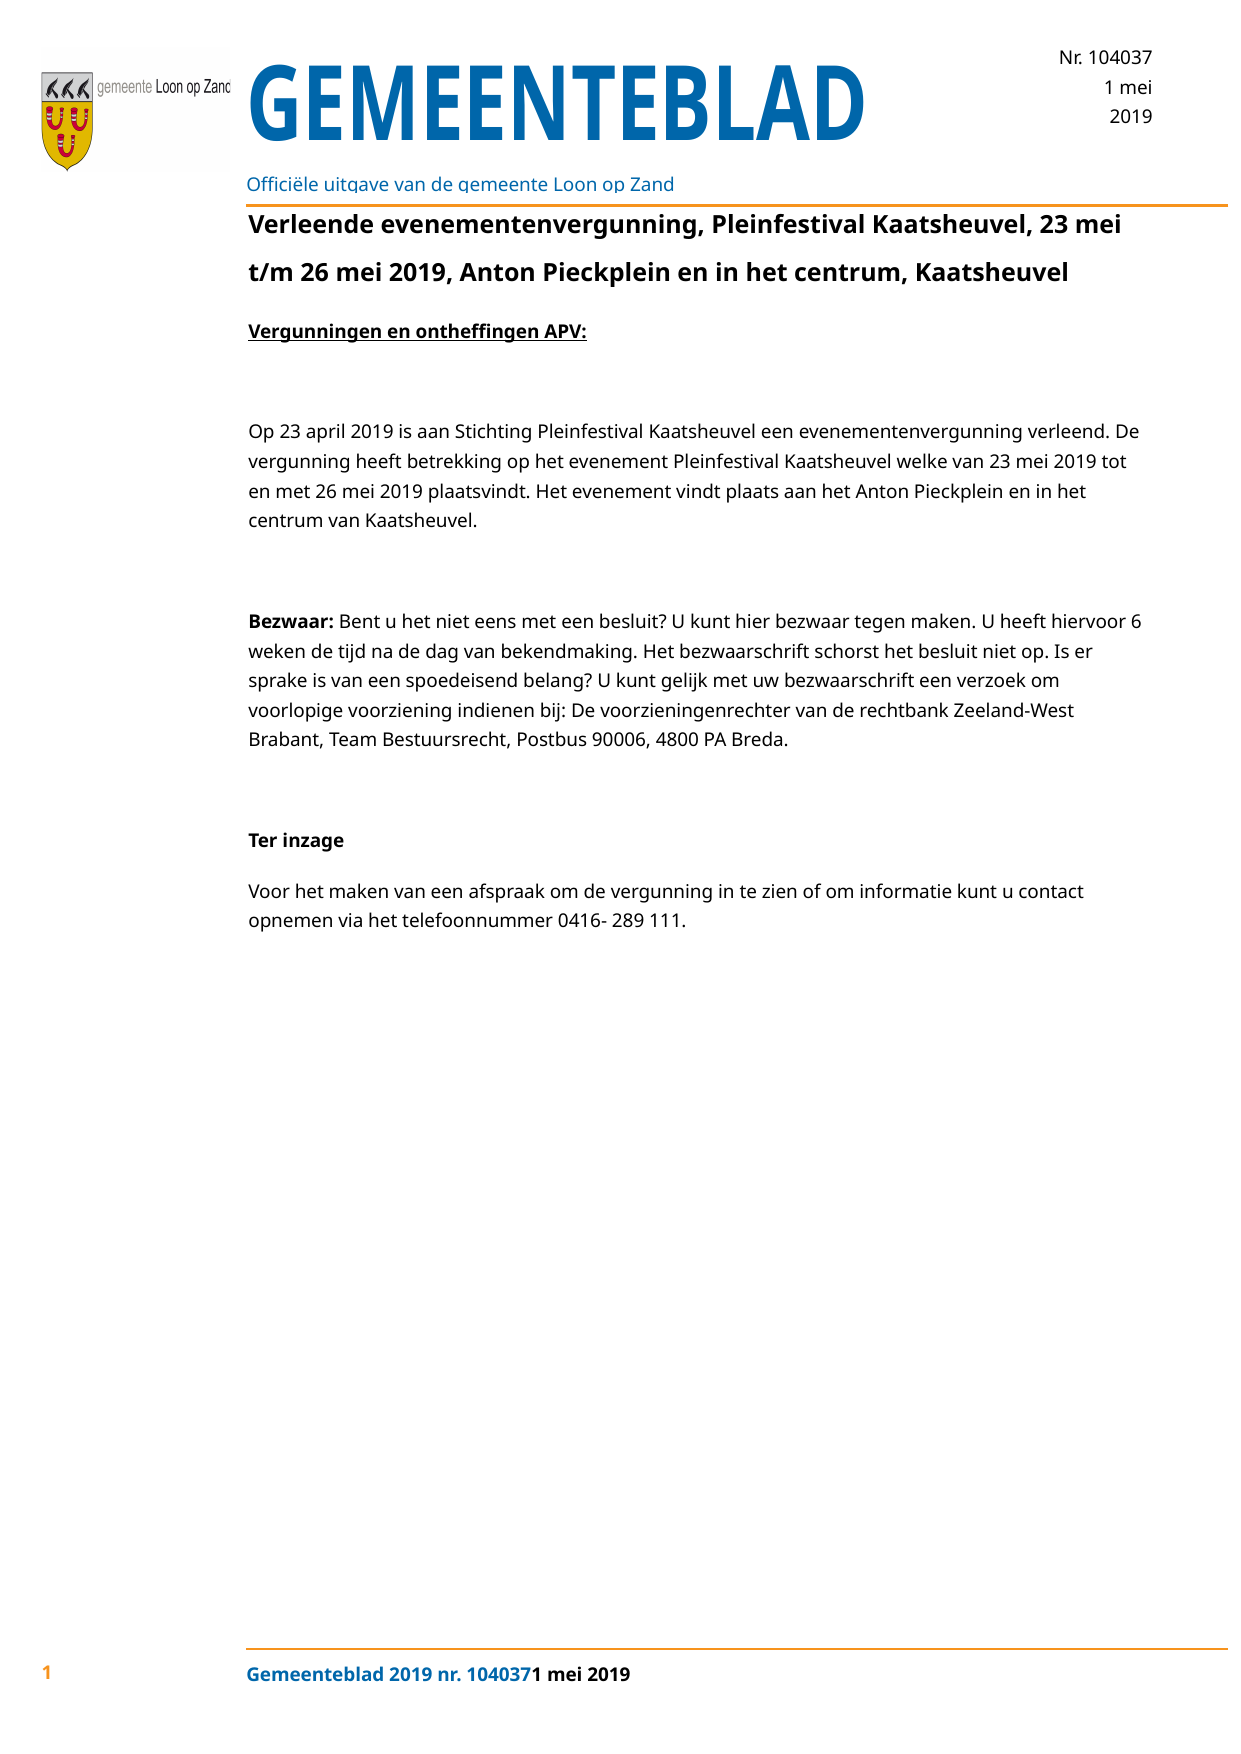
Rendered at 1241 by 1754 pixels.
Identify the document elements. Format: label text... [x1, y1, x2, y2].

text Bezwaar: Bent u het niet eens met een besluit? U kunt hier bezwaar tegen maken. U heeft hiervoor 6 weken de tijd na de dag van bekendmaking. Het bezwaarschrift schorst het besluit niet op. Is er sprake is van een spoedeisend belang? U kunt gelijk met uw bezwaarschrift een verzoek om voorlopige voorziening indienen bij: De voorzieningenrechter van de rechtbank Zeeland-West Brabant, Team Bestuursrecht, Postbus 90006, 4800 PA Breda. [248, 608, 1152, 752]
picture [41, 47, 231, 172]
text Vergunningen en ontheffingen APV: [248, 318, 1152, 344]
text Verleende evenementenvergunning, Pleinfestival Kaatsheuvel, 23 mei t/m 26 mei 2019, Anton Pieckplein en in het centrum, Kaatsheuvel [248, 207, 1152, 288]
text Ter inzage [248, 827, 1152, 853]
text Op 23 april 2019 is aan Stichting Pleinfestival Kaatsheuvel een evenementenvergunning verleend. De vergunning heeft betrekking op het evenement Pleinfestival Kaatsheuvel welke van 23 mei 2019 tot en met 26 mei 2019 plaatsvindt. Het evenement vindt plaats aan het Anton Pieckplein en in het centrum van Kaatsheuvel. [248, 419, 1152, 533]
text Voor het maken van een afspraak om de vergunning in te zien of om informatie kunt u contact opnemen via het telefoonnummer 0416- 289 111. [248, 878, 1152, 933]
